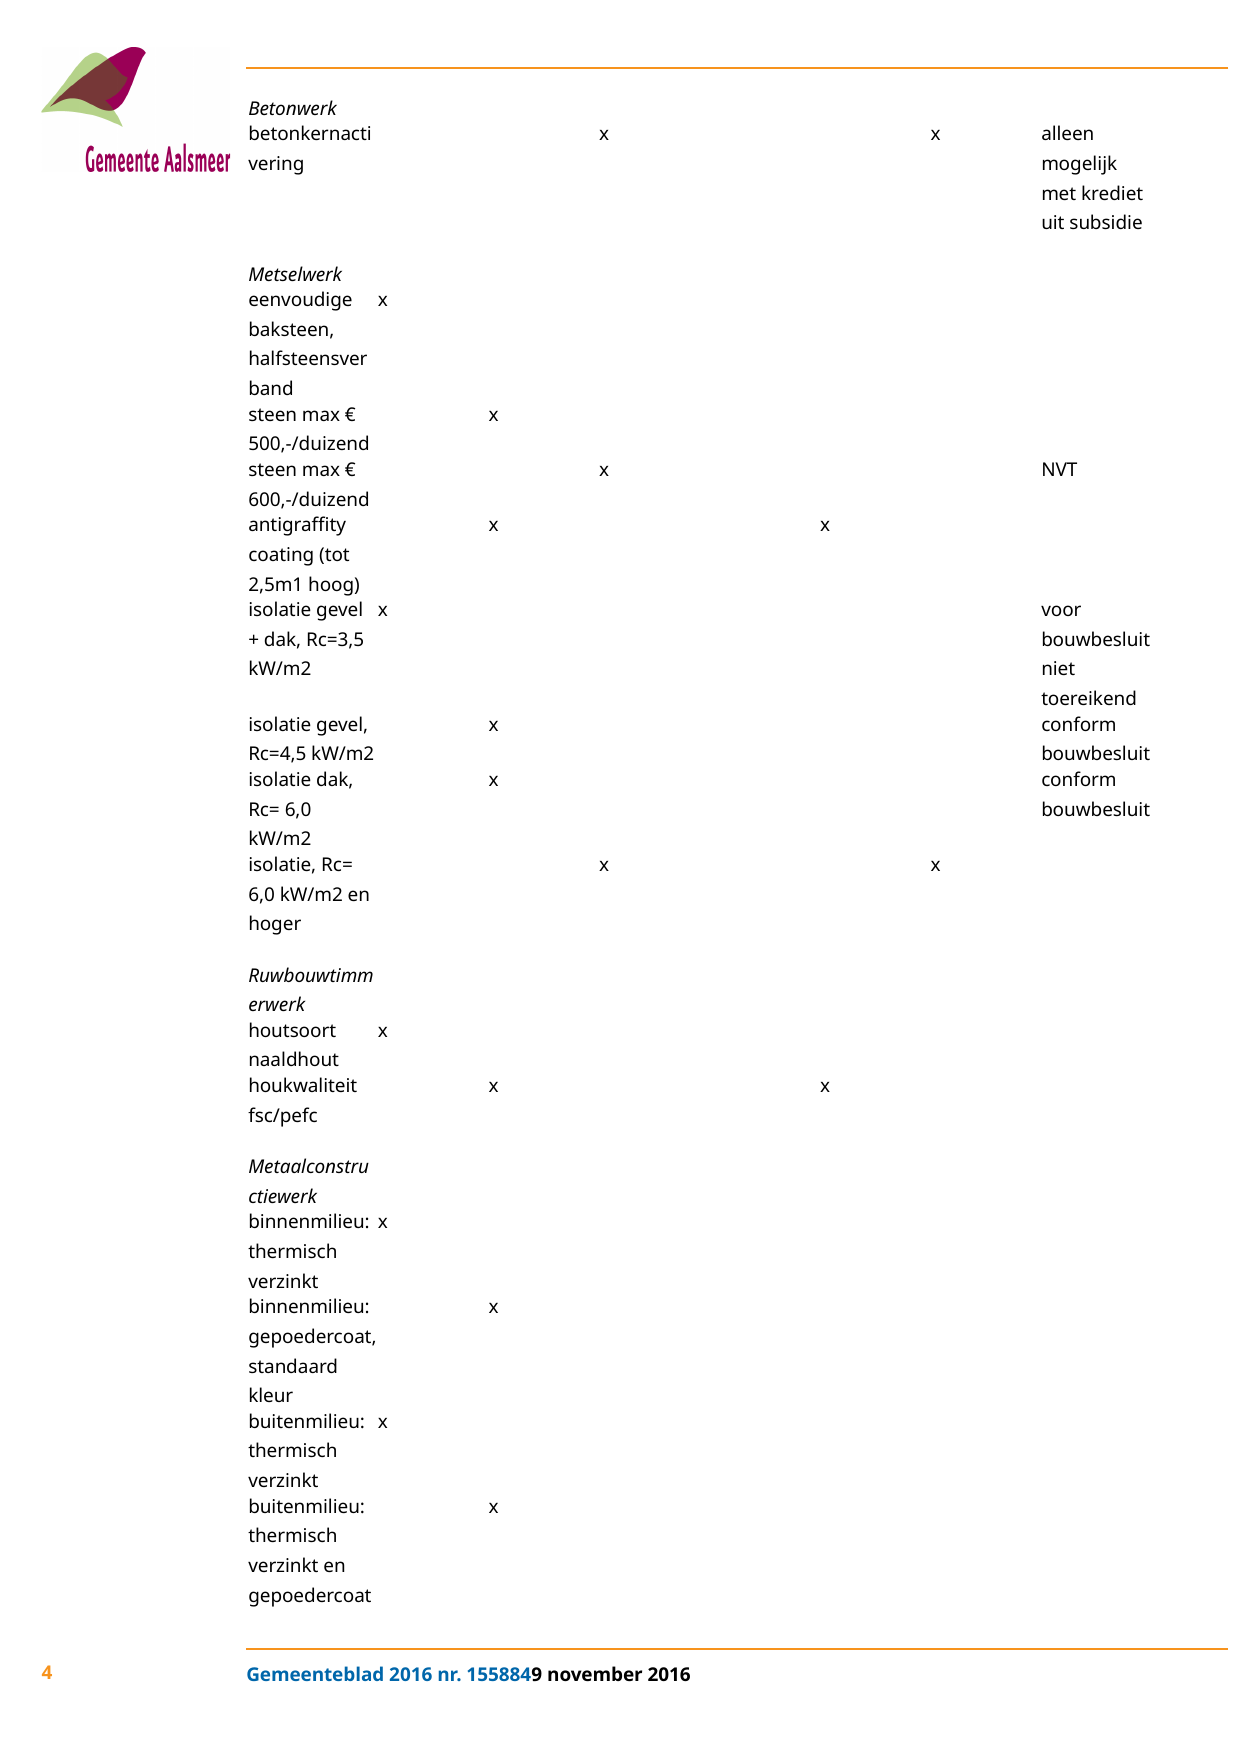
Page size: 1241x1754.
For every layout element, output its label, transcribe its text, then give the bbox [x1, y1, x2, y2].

table_cell x [378, 286, 488, 401]
table_cell [599, 766, 709, 851]
table_cell antigraffity coating (tot 2,5m1 hoog) [248, 512, 378, 596]
table_cell [820, 95, 930, 121]
table_cell [930, 1493, 1041, 1607]
table_cell buitenmilieu: thermisch verzinkt en gepoedercoat [248, 1493, 378, 1607]
table_cell [488, 1154, 599, 1209]
table_cell [488, 286, 599, 401]
table_cell Metaalconstructiewerk [248, 1154, 378, 1209]
table_cell [709, 1017, 820, 1072]
table_cell [599, 1154, 709, 1209]
table_cell x [820, 1073, 930, 1128]
table_cell binnenmilieu: gepoedercoat, standaard kleur [248, 1294, 378, 1408]
table_cell [599, 1073, 709, 1128]
table_cell [1041, 261, 1152, 286]
table_cell [1041, 512, 1152, 596]
table_cell [709, 286, 820, 401]
table_cell [709, 235, 820, 261]
table_cell x [599, 456, 709, 512]
table_cell conform bouwbesluit [1041, 711, 1152, 766]
table_cell x [378, 1209, 488, 1294]
table_cell [1041, 1017, 1152, 1072]
table_cell [1041, 1154, 1152, 1209]
table_cell [709, 95, 820, 121]
table_cell x [488, 401, 599, 456]
table_cell [488, 596, 599, 711]
table_cell x [488, 766, 599, 851]
table_cell [709, 456, 820, 512]
table_cell [930, 596, 1041, 711]
table_cell [820, 1408, 930, 1493]
table_cell NVT [1041, 456, 1152, 512]
table_cell x [488, 1493, 599, 1607]
table_cell [248, 235, 378, 261]
table_cell [599, 235, 709, 261]
table_cell betonkernactivering [248, 121, 378, 235]
table_cell [599, 596, 709, 711]
table_cell [930, 512, 1041, 596]
table_cell [599, 1408, 709, 1493]
table_cell [599, 1128, 709, 1153]
table_cell [930, 711, 1041, 766]
table_cell [599, 261, 709, 286]
table_cell [709, 512, 820, 596]
table_cell [820, 851, 930, 936]
table_cell [930, 1128, 1041, 1153]
table_cell [599, 95, 709, 121]
table_cell isolatie gevel, Rc=4,5 kW/m2 [248, 711, 378, 766]
table_cell [820, 121, 930, 235]
table_cell Metselwerk [248, 261, 378, 286]
table_cell [709, 1073, 820, 1128]
table_cell alleen mogelijk met krediet uit subsidie [1041, 121, 1152, 235]
table_cell [599, 1209, 709, 1294]
table_cell [930, 1017, 1041, 1072]
table_cell [599, 401, 709, 456]
table_cell [930, 962, 1041, 1017]
table_cell [378, 121, 488, 235]
table_cell [709, 711, 820, 766]
table_cell [378, 95, 488, 121]
table_cell [820, 962, 930, 1017]
table_cell [599, 936, 709, 962]
table_cell [378, 711, 488, 766]
table_cell [820, 401, 930, 456]
table_cell [820, 766, 930, 851]
table_cell [820, 1154, 930, 1209]
table_cell [378, 512, 488, 596]
table_cell [1041, 1128, 1152, 1153]
table_cell [820, 1128, 930, 1153]
table_cell Ruwbouwtimmerwerk [248, 962, 378, 1017]
table_cell [820, 711, 930, 766]
table_cell [709, 1154, 820, 1209]
table_cell x [599, 121, 709, 235]
table_cell [378, 1294, 488, 1408]
table_cell x [599, 851, 709, 936]
table_cell x [488, 1294, 599, 1408]
table_cell [488, 261, 599, 286]
table_cell x [488, 512, 599, 596]
table_cell isolatie, Rc= 6,0 kW/m2 en hoger [248, 851, 378, 936]
table_cell [930, 1154, 1041, 1209]
table_cell [820, 1209, 930, 1294]
table_cell [488, 121, 599, 235]
table_cell x [378, 1017, 488, 1072]
table_cell [930, 235, 1041, 261]
table_cell [820, 456, 930, 512]
table_cell [488, 936, 599, 962]
table_cell [930, 1408, 1041, 1493]
table_cell [1041, 851, 1152, 936]
table_cell [378, 1154, 488, 1209]
table_cell [709, 962, 820, 1017]
table_cell [488, 1408, 599, 1493]
table_cell Betonwerk [248, 95, 378, 121]
table_cell x [378, 1408, 488, 1493]
table_cell isolatie dak, Rc= 6,0 kW/m2 [248, 766, 378, 851]
table_cell [378, 766, 488, 851]
table_cell buitenmilieu: thermisch verzinkt [248, 1408, 378, 1493]
table_cell steen max € 500,-/duizend [248, 401, 378, 456]
table_cell binnenmilieu: thermisch verzinkt [248, 1209, 378, 1294]
table_cell [378, 851, 488, 936]
table_cell [1041, 95, 1152, 121]
table_cell x [488, 1073, 599, 1128]
table_cell [488, 1209, 599, 1294]
table_cell [709, 1209, 820, 1294]
table_cell [930, 286, 1041, 401]
table_cell [1041, 1408, 1152, 1493]
table_cell [820, 261, 930, 286]
table_cell [709, 1493, 820, 1607]
table_cell [820, 596, 930, 711]
table_cell [599, 962, 709, 1017]
table_cell [378, 235, 488, 261]
table_cell [1041, 1294, 1152, 1408]
table_cell [709, 1128, 820, 1153]
table_cell x [930, 121, 1041, 235]
table_cell [1041, 1493, 1152, 1607]
table_cell [930, 261, 1041, 286]
table_cell [820, 286, 930, 401]
table_cell [709, 121, 820, 235]
table_cell [930, 1294, 1041, 1408]
table_cell [488, 962, 599, 1017]
table_cell [709, 1408, 820, 1493]
table_cell [488, 851, 599, 936]
table_cell [378, 962, 488, 1017]
table_cell [930, 401, 1041, 456]
table_cell [709, 596, 820, 711]
table_cell conform bouwbesluit [1041, 766, 1152, 851]
table_cell [488, 1017, 599, 1072]
table_cell [248, 1128, 378, 1153]
table_cell isolatie gevel + dak, Rc=3,5 kW/m2 [248, 596, 378, 711]
table_cell [488, 95, 599, 121]
table_cell [488, 456, 599, 512]
table_cell [378, 456, 488, 512]
table_cell [820, 1017, 930, 1072]
table_cell [378, 1073, 488, 1128]
table_cell [709, 1294, 820, 1408]
table_cell [1041, 1209, 1152, 1294]
table_cell [930, 1209, 1041, 1294]
table_cell [1041, 936, 1152, 962]
table_cell eenvoudige baksteen, halfsteensverband [248, 286, 378, 401]
table_cell [378, 936, 488, 962]
table_cell [1041, 962, 1152, 1017]
table_cell x [488, 711, 599, 766]
table_cell steen max € 600,-/duizend [248, 456, 378, 512]
table_cell [378, 261, 488, 286]
table_cell [378, 401, 488, 456]
table_cell houtsoort naaldhout [248, 1017, 378, 1072]
table_cell [1041, 1073, 1152, 1128]
table_cell [930, 456, 1041, 512]
table_cell [820, 1493, 930, 1607]
table_cell [599, 1294, 709, 1408]
table_cell [599, 286, 709, 401]
table_cell [930, 1073, 1041, 1128]
table_cell [599, 1017, 709, 1072]
table_cell [378, 1493, 488, 1607]
table_cell [930, 95, 1041, 121]
table_cell [599, 512, 709, 596]
table_cell [488, 1128, 599, 1153]
table_cell x [378, 596, 488, 711]
table_cell [709, 401, 820, 456]
table_cell [820, 235, 930, 261]
table_cell [599, 1493, 709, 1607]
table_cell voor bouwbesluit niet toereikend [1041, 596, 1152, 711]
table_cell [820, 1294, 930, 1408]
table_cell [378, 1128, 488, 1153]
table_cell [488, 235, 599, 261]
table_cell [930, 766, 1041, 851]
table_cell x [820, 512, 930, 596]
picture [41, 47, 231, 172]
table_cell [930, 936, 1041, 962]
table_cell [709, 851, 820, 936]
table_cell [599, 711, 709, 766]
table_cell [709, 936, 820, 962]
table_cell [1041, 235, 1152, 261]
table_cell x [930, 851, 1041, 936]
table_cell houkwaliteit fsc/pefc [248, 1073, 378, 1128]
table_cell [1041, 286, 1152, 401]
table_cell [709, 261, 820, 286]
table_cell [1041, 401, 1152, 456]
table_cell [820, 936, 930, 962]
table_cell [709, 766, 820, 851]
table_cell [248, 936, 378, 962]
